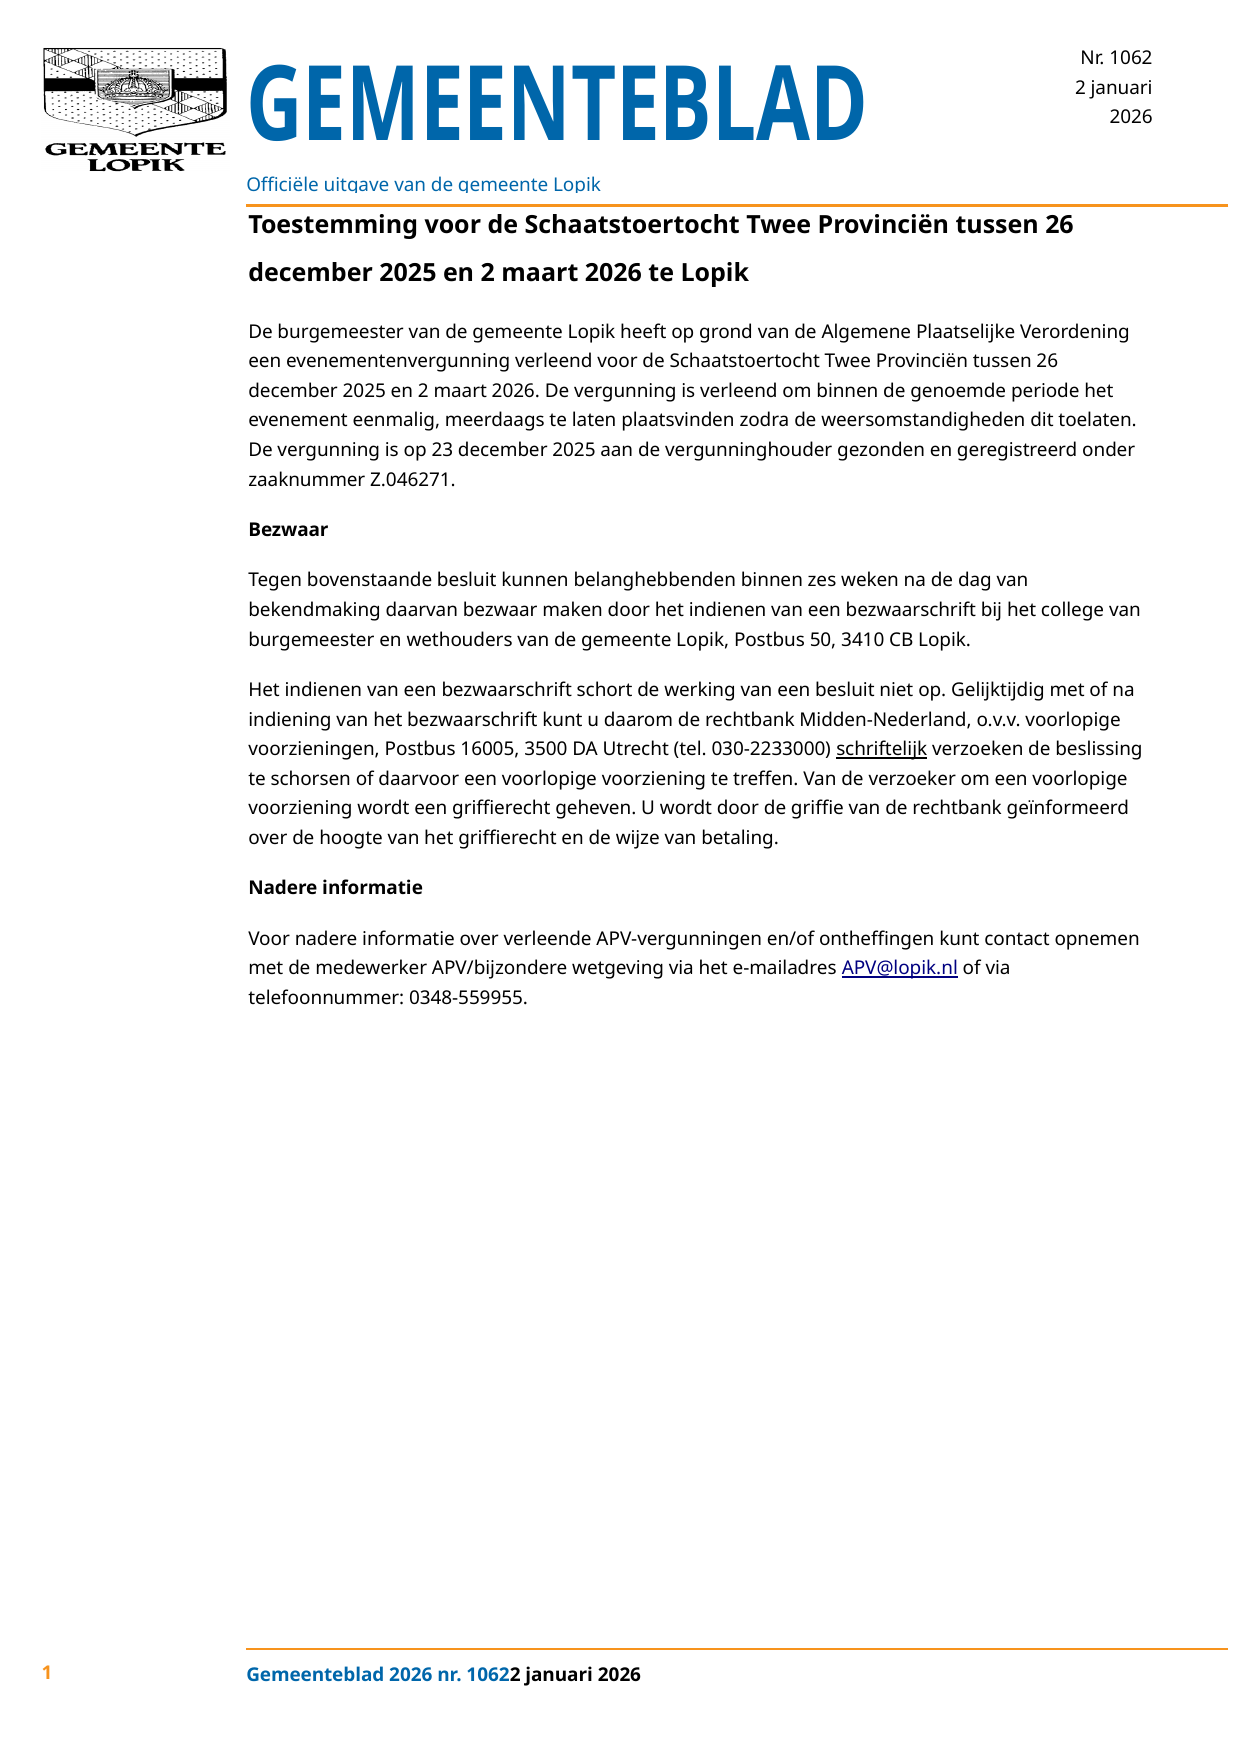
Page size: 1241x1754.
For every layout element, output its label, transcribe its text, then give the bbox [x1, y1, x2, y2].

text Nadere informatie [248, 874, 1152, 900]
text Tegen bovenstaande besluit kunnen belanghebbenden binnen zes weken na de dag van bekendmaking daarvan bezwaar maken door het indienen van een bezwaarschrift bij het college van burgemeester en wethouders van de gemeente Lopik, Postbus 50, 3410 CB Lopik. [248, 567, 1152, 652]
text Bezwaar [248, 516, 1152, 542]
text Toestemming voor de Schaatstoertocht Twee Provinciën tussen 26 december 2025 en 2 maart 2026 te Lopik [248, 207, 1152, 288]
text Voor nadere informatie over verleende APV-vergunningen en/of ontheffingen kunt contact opnemen met de medewerker APV/bijzondere wetgeving via het e-mailadres APV@lopik.nl of via telefoonnummer: 0348-559955. [248, 925, 1152, 1010]
text Het indienen van een bezwaarschrift schort de werking van een besluit niet op. Gelijktijdig met of na indiening van het bezwaarschrift kunt u daarom de rechtbank Midden-Nederland, o.v.v. voorlopige voorzieningen, Postbus 16005, 3500 DA Utrecht (tel. 030-2233000) schriftelijk verzoeken de beslissing te schorsen of daarvoor een voorlopige voorziening te treffen. Van de verzoeker om een voorlopige voorziening wordt een griffierecht geheven. U wordt door de griffie van de rechtbank geïnformeerd over de hoogte van het griffierecht en de wijze van betaling. [248, 676, 1152, 850]
picture [41, 47, 231, 172]
text De burgemeester van de gemeente Lopik heeft op grond van de Algemene Plaatselijke Verordening een evenementenvergunning verleend voor de Schaatstoertocht Twee Provinciën tussen 26 december 2025 en 2 maart 2026. De vergunning is verleend om binnen de genoemde periode het evenement eenmalig, meerdaags te laten plaatsvinden zodra de weersomstandigheden dit toelaten. De vergunning is op 23 december 2025 aan de vergunninghouder gezonden en geregistreerd onder zaaknummer Z.046271. [248, 318, 1152, 492]
